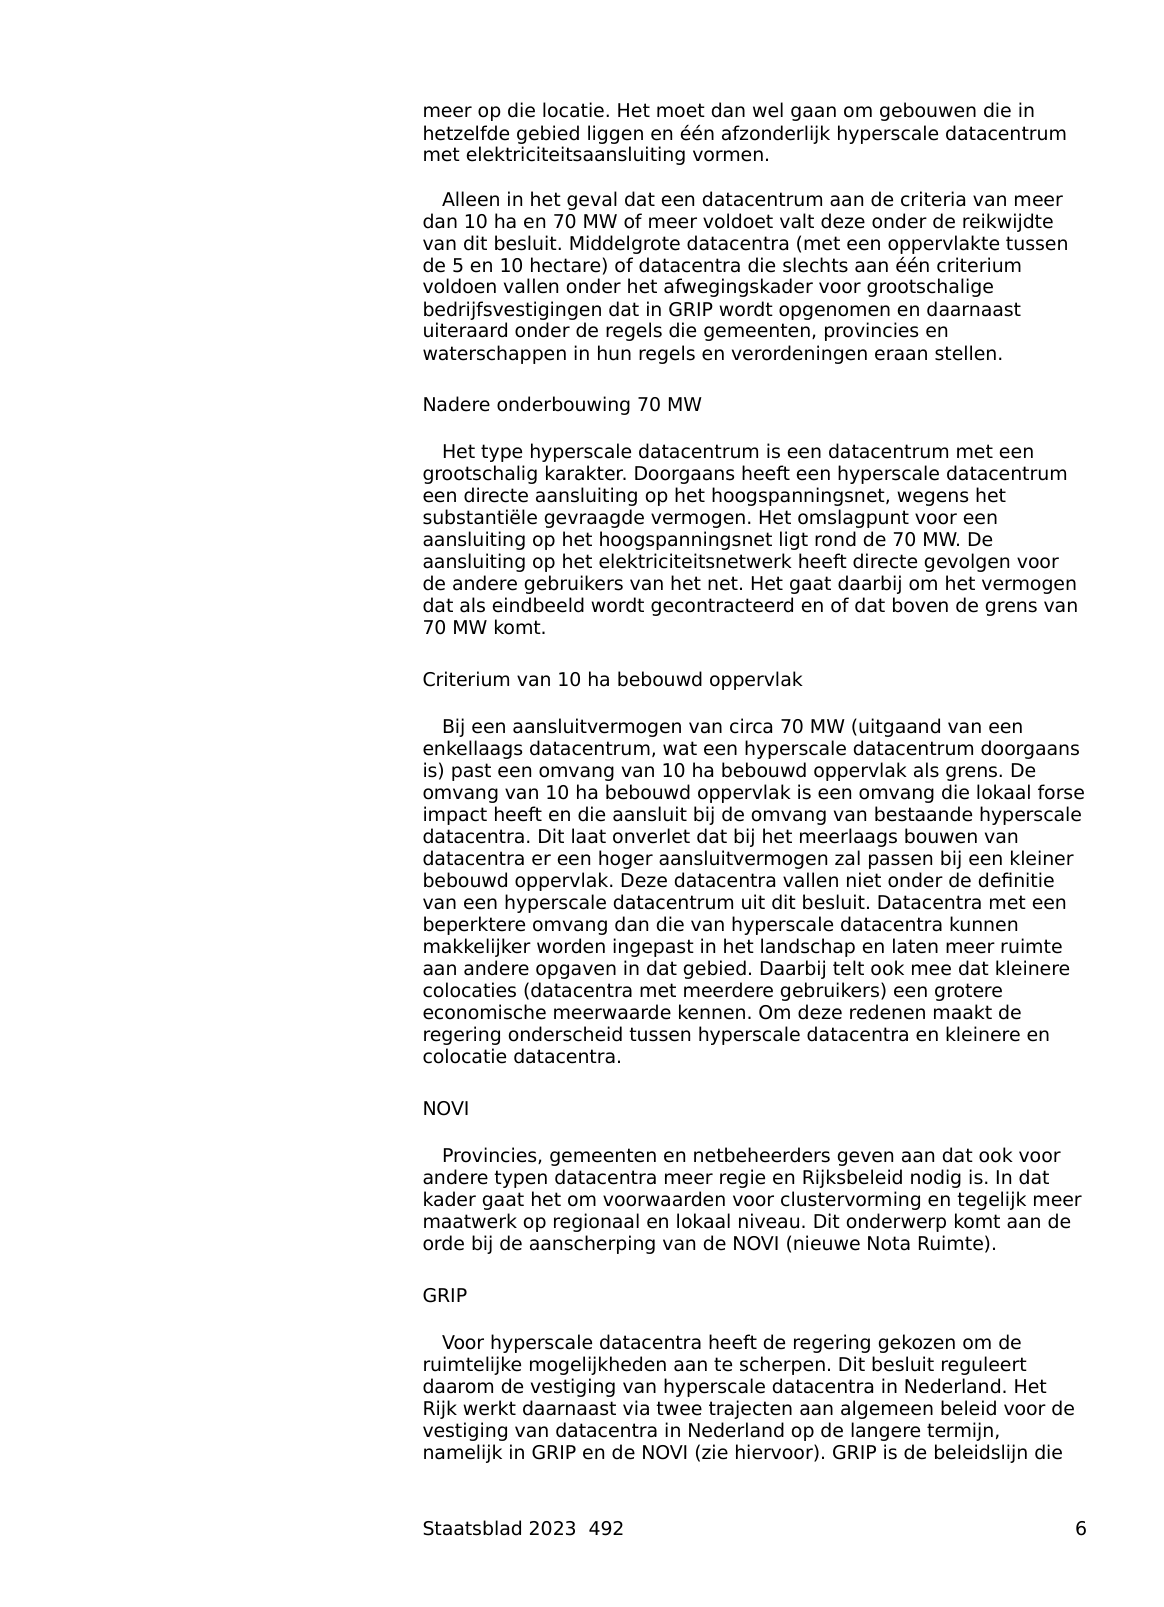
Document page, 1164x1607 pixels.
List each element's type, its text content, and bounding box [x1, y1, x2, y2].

subtitle Nadere onderbouwing 70 MW [422, 394, 1087, 416]
subtitle NOVI [422, 1098, 1087, 1120]
text Bij een aansluitvermogen van circa 70 MW (uitgaand van een enkellaags datacentrum, wat een hyperscale datacentrum doorgaans is) past een omvang van 10 ha bebouwd oppervlak als grens. De omvang van 10 ha bebouwd oppervlak is een omvang die lokaal forse impact heeft en die aansluit bij de omvang van bestaande hyperscale datacentra. Dit laat onverlet dat bij het meerlaags bouwen van datacentra er een hoger aansluitvermogen zal passen bij een kleiner bebouwd oppervlak. Deze datacentra vallen niet onder de definitie van een hyperscale datacentrum uit dit besluit. Datacentra met een beperktere omvang dan die van hyperscale datacentra kunnen makkelijker worden ingepast in het landschap en laten meer ruimte aan andere opgaven in dat gebied. Daarbij telt ook mee dat kleinere colocaties (datacentra met meerdere gebruikers) een grotere economische meerwaarde kennen. Om deze redenen maakt de regering onderscheid tussen hyperscale datacentra en kleinere en colocatie datacentra. [422, 716, 1087, 1068]
text Voor hyperscale datacentra heeft de regering gekozen om de ruimtelijke mogelijkheden aan te scherpen. Dit besluit reguleert daarom de vestiging van hyperscale datacentra in Nederland. Het Rijk werkt daarnaast via twee trajecten aan algemeen beleid voor de vestiging van datacentra in Nederland op de langere termijn, namelijk in GRIP en de NOVI (zie hiervoor). GRIP is de beleidslijn die [422, 1332, 1087, 1463]
text Het type hyperscale datacentrum is een datacentrum met een grootschalig karakter. Doorgaans heeft een hyperscale datacentrum een directe aansluiting op het hoogspanningsnet, wegens het substantiële gevraagde vermogen. Het omslagpunt voor een aansluiting op het hoogspanningsnet ligt rond de 70 MW. De aansluiting op het elektriciteitsnetwerk heeft directe gevolgen voor de andere gebruikers van het net. Het gaat daarbij om het vermogen dat als eindbeeld wordt gecontracteerd en of dat boven de grens van 70 MW komt. [422, 441, 1087, 639]
subtitle GRIP [422, 1285, 1087, 1307]
subtitle Criterium van 10 ha bebouwd oppervlak [422, 669, 1087, 691]
text Provincies, gemeenten en netbeheerders geven aan dat ook voor andere typen datacentra meer regie en Rijksbeleid nodig is. In dat kader gaat het om voorwaarden voor clustervorming en tegelijk meer maatwerk op regionaal en lokaal niveau. Dit onderwerp komt aan de orde bij de aanscherping van de NOVI (nieuwe Nota Ruimte). [422, 1145, 1087, 1255]
text Alleen in het geval dat een datacentrum aan de criteria van meer dan 10 ha en 70 MW of meer voldoet valt deze onder de reikwijdte van dit besluit. Middelgrote datacentra (met een oppervlakte tussen de 5 en 10 hectare) of datacentra die slechts aan één criterium voldoen vallen onder het afwegingskader voor grootschalige bedrijfsvestigingen dat in GRIP wordt opgenomen en daarnaast uiteraard onder de regels die gemeenten, provincies en waterschappen in hun regels en verordeningen eraan stellen. [422, 188, 1087, 364]
text meer op die locatie. Het moet dan wel gaan om gebouwen die in hetzelfde gebied liggen en één afzonderlijk hyperscale datacentrum met elektriciteitsaansluiting vormen. [422, 100, 1087, 166]
